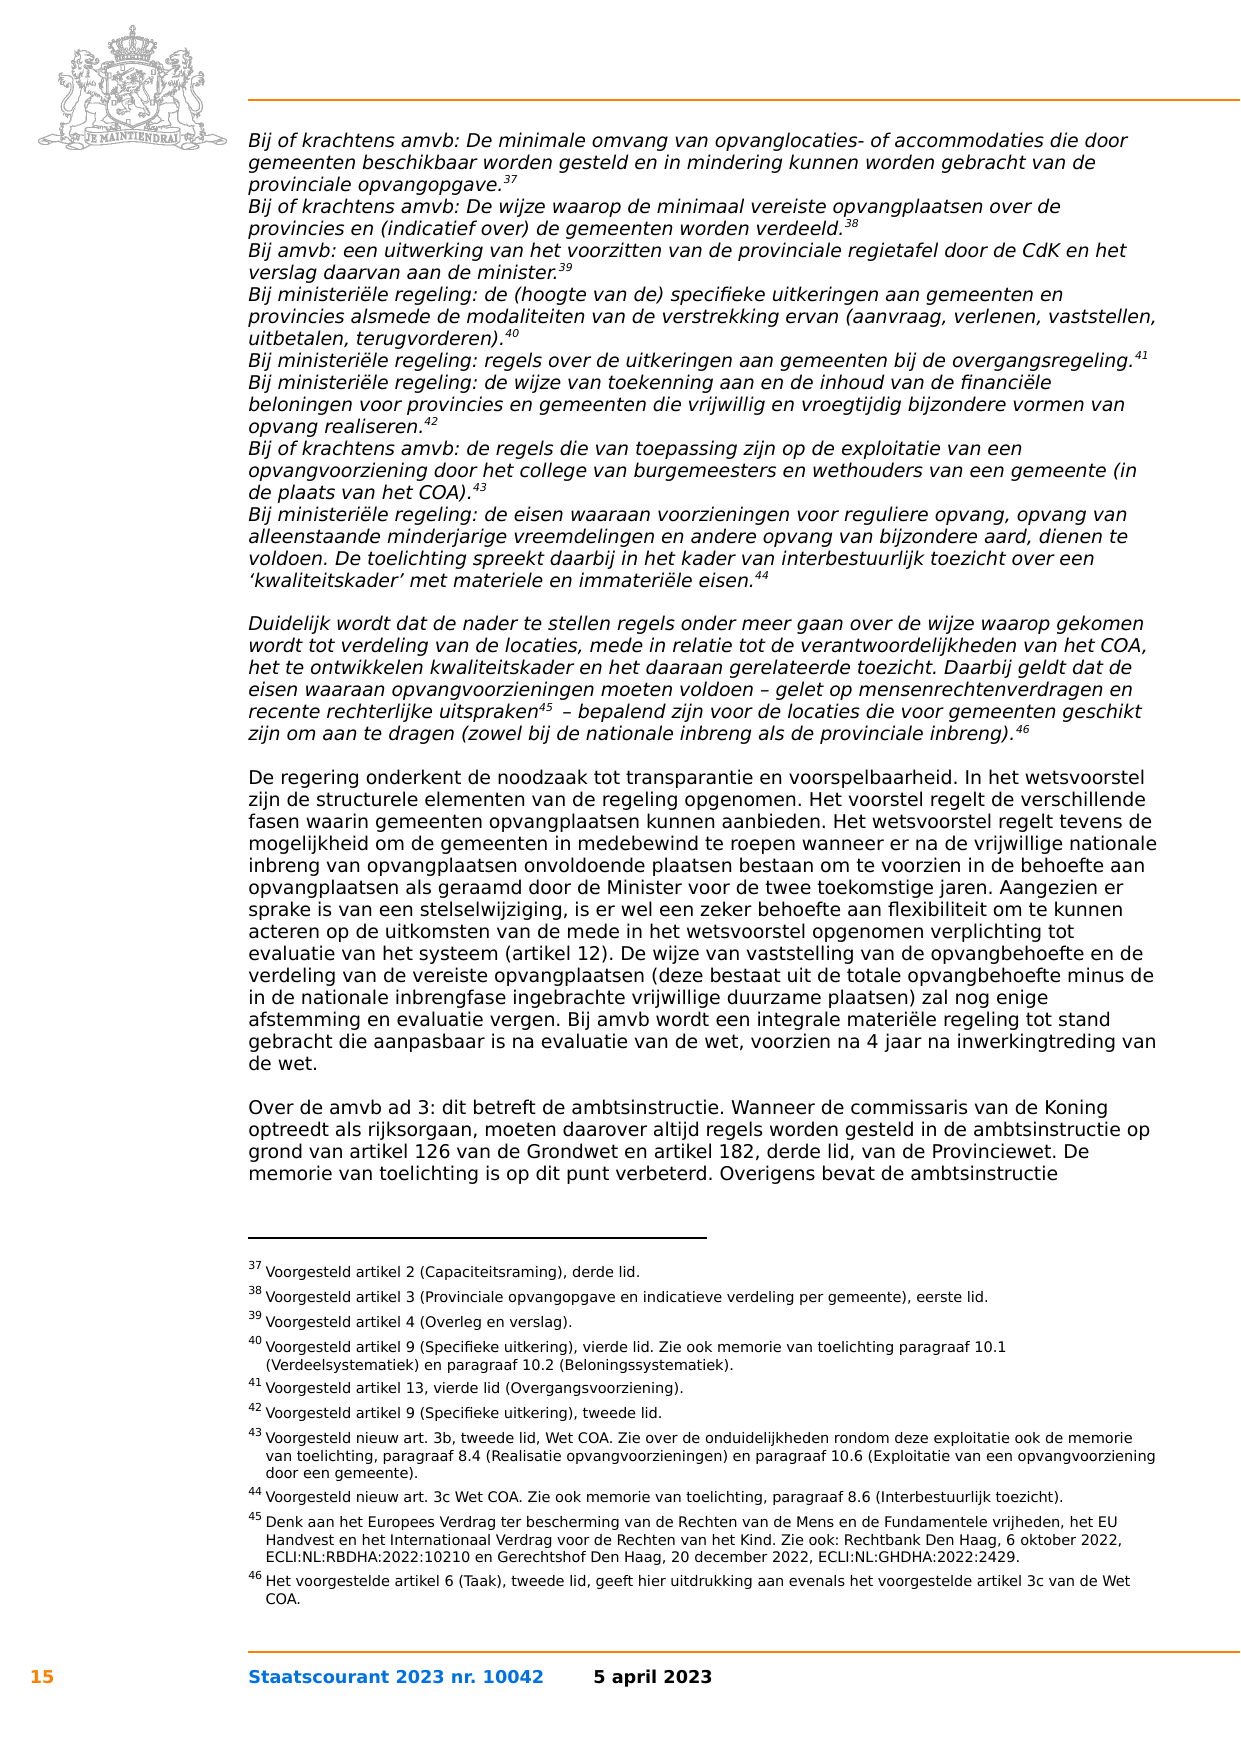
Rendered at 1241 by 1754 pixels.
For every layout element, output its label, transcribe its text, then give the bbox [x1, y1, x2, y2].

text Voorgesteld artikel 4 (Overleg en verslag). [248, 1309, 1163, 1332]
text Voorgesteld nieuw art. 3b, tweede lid, Wet COA. Zie over de onduidelijkheden rondom deze exploitatie ook de memorie van toelichting, paragraaf 8.4 (Realisatie opvangvoorzieningen) en paragraaf 10.6 (Exploitatie van een opvangvoorziening door een gemeente). [248, 1426, 1163, 1482]
text Voorgesteld artikel 13, vierde lid (Overgangsvoorziening). [248, 1376, 1163, 1398]
text Bij of krachtens amvb: De wijze waarop de minimaal vereiste opvangplaatsen over de provincies en (indicatief over) de gemeenten worden verdeeld. [248, 196, 1163, 240]
text De regering onderkent de noodzaak tot transparantie en voorspelbaarheid. In het wetsvoorstel zijn de structurele elementen van de regeling opgenomen. Het voorstel regelt de verschillende fasen waarin gemeenten opvangplaatsen kunnen aanbieden. Het wetsvoorstel regelt tevens de mogelijkheid om de gemeenten in medebewind te roepen wanneer er na de vrijwillige nationale inbreng van opvangplaatsen onvoldoende plaatsen bestaan om te voorzien in de behoefte aan opvangplaatsen als geraamd door de Minister voor de twee toekomstige jaren. Aangezien er sprake is van een stelselwijziging, is er wel een zeker behoefte aan flexibiliteit om te kunnen acteren op de uitkomsten van de mede in het wetsvoorstel opgenomen verplichting tot evaluatie van het systeem (artikel 12). De wijze van vaststelling van de opvangbehoefte en de verdeling van de vereiste opvangplaatsen (deze bestaat uit de totale opvangbehoefte minus de in de nationale inbrengfase ingebrachte vrijwillige duurzame plaatsen) zal nog enige afstemming en evaluatie vergen. Bij amvb wordt een integrale materiële regeling tot stand gebracht die aanpasbaar is na evaluatie van de wet, voorzien na 4 jaar na inwerkingtreding van de wet. [248, 767, 1163, 1075]
text Voorgesteld artikel 9 (Specifieke uitkering), tweede lid. [248, 1401, 1163, 1423]
text Bij ministeriële regeling: de wijze van toekenning aan en de inhoud van de financiële beloningen voor provincies en gemeenten die vrijwillig en vroegtijdig bijzondere vormen van opvang realiseren. [248, 372, 1163, 438]
text Bij amvb: een uitwerking van het voorzitten van de provinciale regietafel door de CdK en het verslag daarvan aan de minister. [248, 240, 1163, 284]
text Voorgesteld artikel 2 (Capaciteitsraming), derde lid. [248, 1259, 1163, 1282]
text Voorgesteld artikel 3 (Provinciale opvangopgave en indicatieve verdeling per gemeente), eerste lid. [248, 1284, 1163, 1307]
text Voorgesteld artikel 9 (Specifieke uitkering), vierde lid. Zie ook memorie van toelichting paragraaf 10.1 (Verdeelsystematiek) en paragraaf 10.2 (Beloningssystematiek). [248, 1334, 1163, 1373]
text Voorgesteld nieuw art. 3c Wet COA. Zie ook memorie van toelichting, paragraaf 8.6 (Interbestuurlijk toezicht). [248, 1485, 1163, 1507]
picture [38, 25, 227, 150]
text Bij ministeriële regeling: regels over de uitkeringen aan gemeenten bij de overgangsregeling. [248, 350, 1163, 372]
text Over de amvb ad 3: dit betreft de ambtsinstructie. Wanneer de commissaris van de Koning optreedt als rijksorgaan, moeten daarover altijd regels worden gesteld in de ambtsinstructie op grond van artikel 126 van de Grondwet en artikel 182, derde lid, van de Provinciewet. De memorie van toelichting is op dit punt verbeterd. Overigens bevat de ambtsinstructie [248, 1097, 1163, 1184]
text Duidelijk wordt dat de nader te stellen regels onder meer gaan over de wijze waarop gekomen wordt tot verdeling van de locaties, mede in relatie tot de verantwoordelijkheden van het COA, het te ontwikkelen kwaliteitskader en het daaraan gerelateerde toezicht. Daarbij geldt dat de eisen waaraan opvangvoorzieningen moeten voldoen – gelet op mensenrechtenverdragen en recente rechterlijke uitspraken – bepalend zijn voor de locaties die voor gemeenten geschikt zijn om aan te dragen (zowel bij de nationale inbreng als de provinciale inbreng). [248, 613, 1163, 745]
text Bij ministeriële regeling: de eisen waaraan voorzieningen voor reguliere opvang, opvang van alleenstaande minderjarige vreemdelingen en andere opvang van bijzondere aard, dienen te voldoen. De toelichting spreekt daarbij in het kader van interbestuurlijk toezicht over een ‘kwaliteitskader’ met materiele en immateriële eisen. [248, 503, 1163, 591]
text Bij of krachtens amvb: De minimale omvang van opvanglocaties- of accommodaties die door gemeenten beschikbaar worden gesteld en in mindering kunnen worden gebracht van de provinciale opvangopgave. [248, 130, 1163, 196]
text Bij ministeriële regeling: de (hoogte van de) specifieke uitkeringen aan gemeenten en provincies alsmede de modaliteiten van de verstrekking ervan (aanvraag, verlenen, vaststellen, uitbetalen, terugvorderen). [248, 284, 1163, 350]
text Het voorgestelde artikel 6 (Taak), tweede lid, geeft hier uitdrukking aan evenals het voorgestelde artikel 3c van de Wet COA. [248, 1569, 1163, 1608]
text Denk aan het Europees Verdrag ter bescherming van de Rechten van de Mens en de Fundamentele vrijheden, het EU Handvest en het Internationaal Verdrag voor de Rechten van het Kind. Zie ook: Rechtbank Den Haag, 6 oktober 2022, ECLI:NL:RBDHA:2022:10210 en Gerechtshof Den Haag, 20 december 2022, ECLI:NL:GHDHA:2022:2429. [248, 1510, 1163, 1566]
text Bij of krachtens amvb: de regels die van toepassing zijn op de exploitatie van een opvangvoorziening door het college van burgemeesters en wethouders van een gemeente (in de plaats van het COA). [248, 438, 1163, 503]
